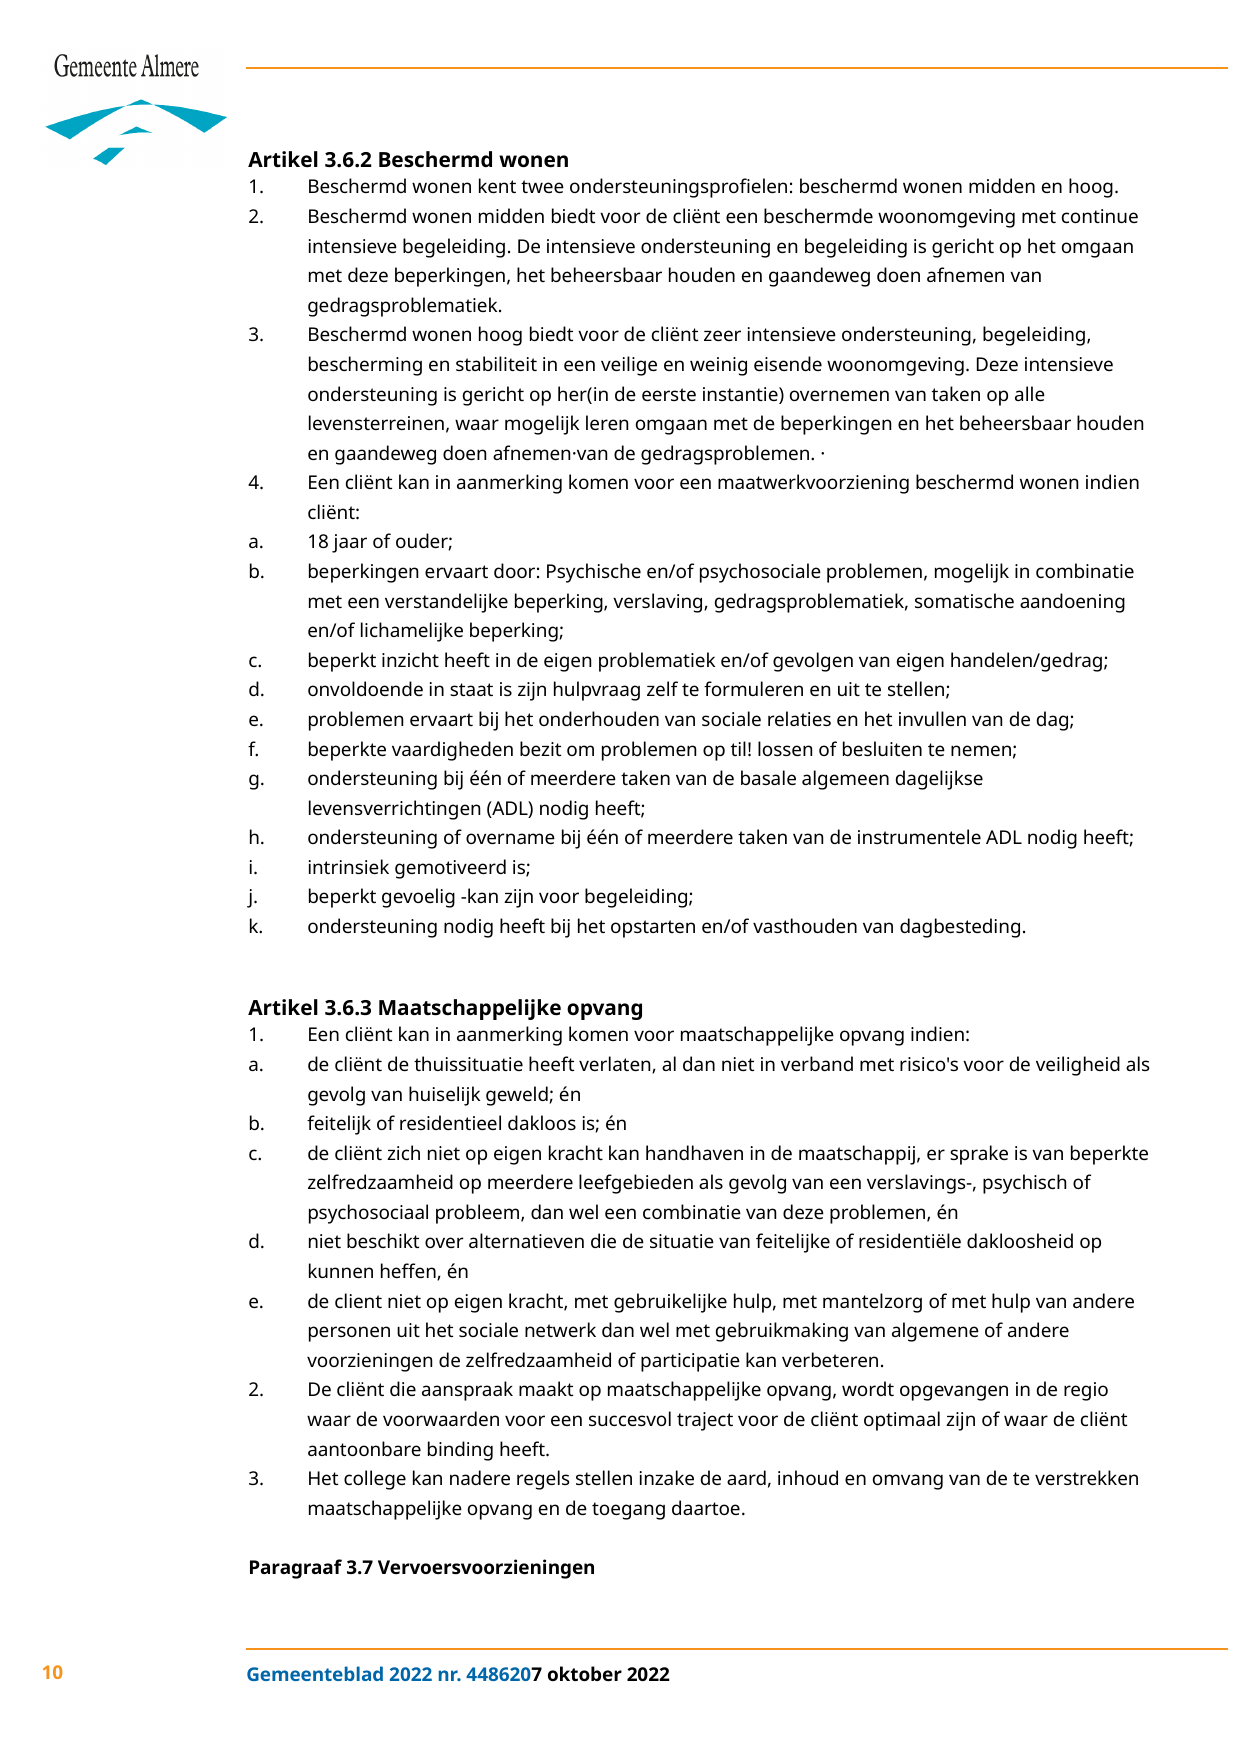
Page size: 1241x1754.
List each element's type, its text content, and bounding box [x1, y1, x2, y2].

list intrinsiek gemotiveerd is; [248, 854, 1152, 880]
list ondersteuning nodig heeft bij het opstarten en/of vasthouden van dagbesteding. [248, 913, 1152, 939]
list niet beschikt over alternatieven die de situatie van feitelijke of residentiële dakloosheid op kunnen heffen, én [248, 1229, 1152, 1284]
list ondersteuning of overname bij één of meerdere taken van de instrumentele ADL nodig heeft; [248, 824, 1152, 850]
text Paragraaf 3.7 Vervoersvoorzieningen [248, 1554, 1152, 1580]
list feitelijk of residentieel dakloos is; én [248, 1110, 1152, 1136]
list onvoldoende in staat is zijn hulpvraag zelf te formuleren en uit te stellen; [248, 677, 1152, 702]
text Artikel 3.6.2 Beschermd wonen [248, 145, 1152, 174]
list problemen ervaart bij het onderhouden van sociale relaties en het invullen van de dag; [248, 706, 1152, 732]
list beperkte vaardigheden bezit om problemen op til! lossen of besluiten te nemen; [248, 736, 1152, 761]
list Beschermd wonen kent twee ondersteuningsprofielen: beschermd wonen midden en hoog. [248, 174, 1152, 199]
list ondersteuning bij één of meerdere taken van de basale algemeen dagelijkse levensverrichtingen (ADL) nodig heeft; [248, 765, 1152, 821]
list beperkt inzicht heeft in de eigen problematiek en/of gevolgen van eigen handelen/gedrag; [248, 647, 1152, 673]
list de cliënt zich niet op eigen kracht kan handhaven in de maatschappij, er sprake is van beperkte zelfredzaamheid op meerdere leefgebieden als gevolg van een verslavings-, psychisch of psychosociaal probleem, dan wel een combinatie van deze problemen, én [248, 1140, 1152, 1225]
list Een cliënt kan in aanmerking komen voor maatschappelijke opvang indien: [248, 1022, 1152, 1047]
list beperkt gevoelig -kan zijn voor begeleiding; [248, 884, 1152, 909]
list de cliënt de thuissituatie heeft verlaten, al dan niet in verband met risico's voor de veiligheid als gevolg van huiselijk geweld; én [248, 1051, 1152, 1107]
list Het college kan nadere regels stellen inzake de aard, inhoud en omvang van de te verstrekken maatschappelijke opvang en de toegang daartoe. [248, 1465, 1152, 1521]
list Beschermd wonen hoog biedt voor de cliënt zeer intensieve ondersteuning, begeleiding, bescherming en stabiliteit in een veilige en weinig eisende woonomgeving. Deze intensieve ondersteuning is gericht op her(in de eerste instantie) overnemen van taken op alle levensterreinen, waar mogelijk leren omgaan met de beperkingen en het beheersbaar houden en gaandeweg doen afnemen·van de gedragsproblemen. · [248, 322, 1152, 466]
picture [41, 47, 231, 172]
list Een cliënt kan in aanmerking komen voor een maatwerkvoorziening beschermd wonen indien cliënt: [248, 469, 1152, 525]
list beperkingen ervaart door: Psychische en/of psychosociale problemen, mogelijk in combinatie met een verstandelijke beperking, verslaving, gedragsproblematiek, somatische aandoening en/of lichamelijke beperking; [248, 558, 1152, 643]
list De cliënt die aanspraak maakt op maatschappelijke opvang, wordt opgevangen in de regio waar de voorwaarden voor een succesvol traject voor de cliënt optimaal zijn of waar de cliënt aantoonbare binding heeft. [248, 1377, 1152, 1462]
list Beschermd wonen midden biedt voor de cliënt een beschermde woonomgeving met continue intensieve begeleiding. De intensieve ondersteuning en begeleiding is gericht op het omgaan met deze beperkingen, het beheersbaar houden en gaandeweg doen afnemen van gedragsproblematiek. [248, 203, 1152, 318]
text Artikel 3.6.3 Maatschappelijke opvang [248, 993, 1152, 1022]
list 18 jaar of ouder; [248, 529, 1152, 554]
list de client niet op eigen kracht, met gebruikelijke hulp, met mantelzorg of met hulp van andere personen uit het sociale netwerk dan wel met gebruikmaking van algemene of andere voorzieningen de zelfredzaamheid of participatie kan verbeteren. [248, 1288, 1152, 1373]
